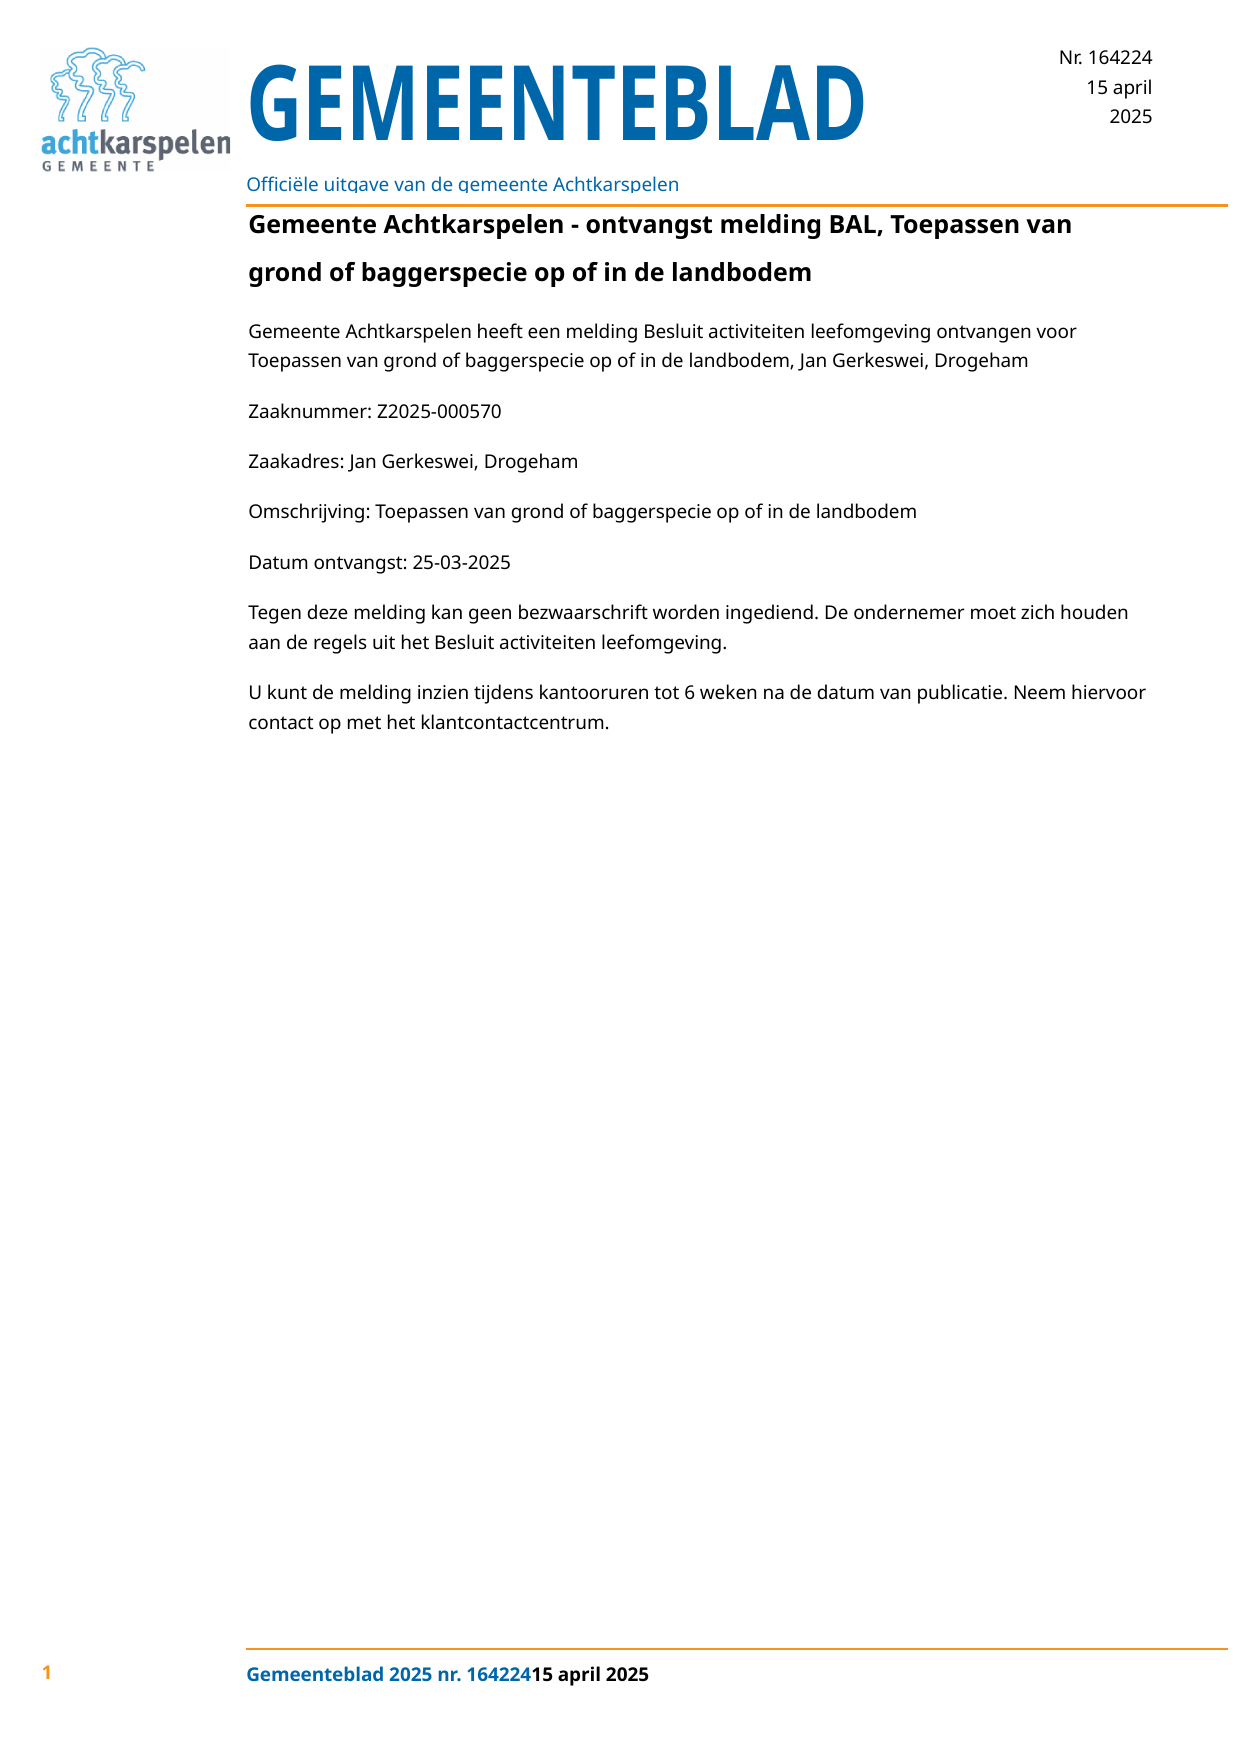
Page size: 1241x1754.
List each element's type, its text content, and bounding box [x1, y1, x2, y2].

text Zaaknummer: Z2025-000570 [248, 398, 1152, 424]
text U kunt de melding inzien tijdens kantooruren tot 6 weken na de datum van publicatie. Neem hiervoor contact op met het klantcontactcentrum. [248, 679, 1152, 735]
text Omschrijving: Toepassen van grond of baggerspecie op of in de landbodem [248, 499, 1152, 524]
picture [41, 47, 231, 172]
text Gemeente Achtkarspelen - ontvangst melding BAL, Toepassen van grond of baggerspecie op of in de landbodem [248, 207, 1152, 288]
text Zaakadres: Jan Gerkeswei, Drogeham [248, 448, 1152, 474]
text Tegen deze melding kan geen bezwaarschrift worden ingediend. De ondernemer moet zich houden aan de regels uit het Besluit activiteiten leefomgeving. [248, 599, 1152, 655]
text Gemeente Achtkarspelen heeft een melding Besluit activiteiten leefomgeving ontvangen voor Toepassen van grond of baggerspecie op of in de landbodem, Jan Gerkeswei, Drogeham [248, 318, 1152, 373]
text Datum ontvangst: 25-03-2025 [248, 549, 1152, 575]
